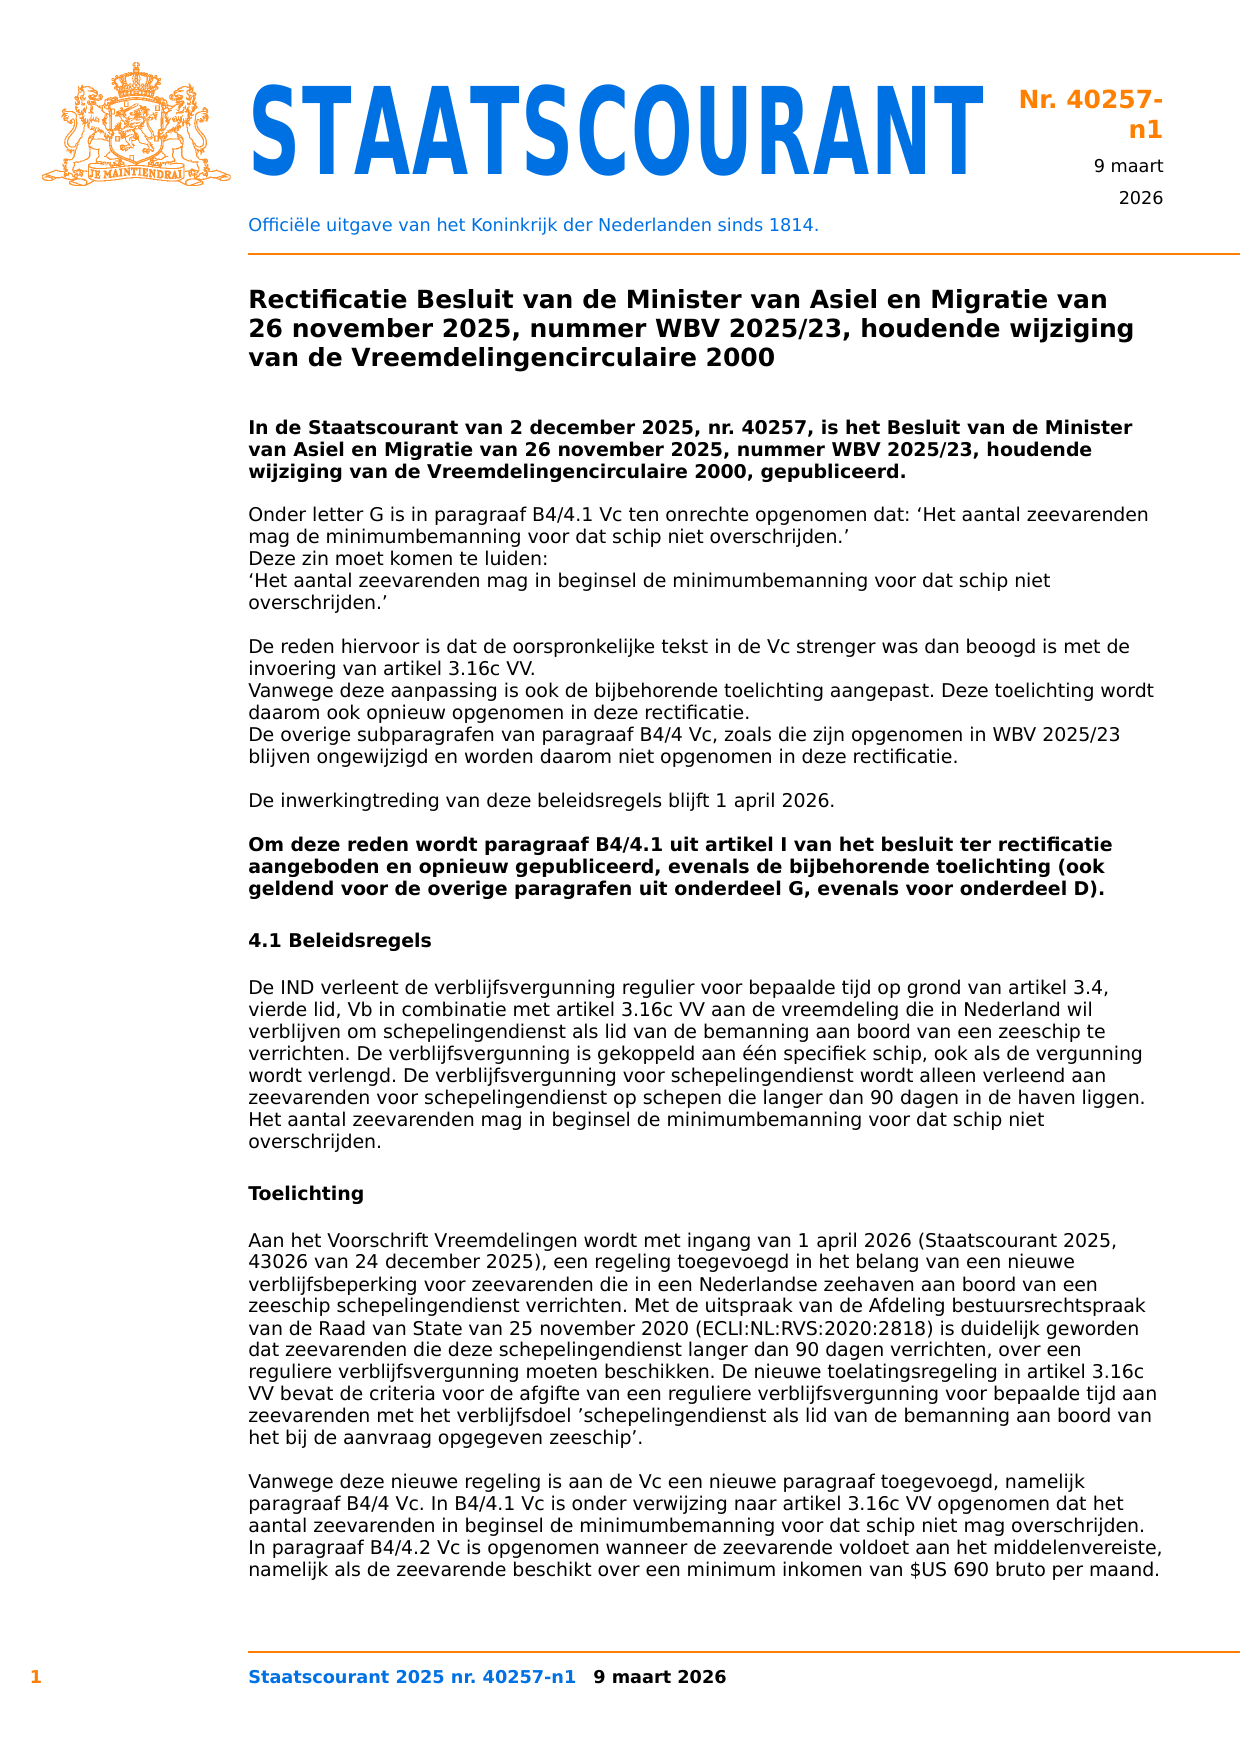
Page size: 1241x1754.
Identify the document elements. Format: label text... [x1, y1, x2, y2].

table_cell 2026 [998, 183, 1240, 215]
text De reden hiervoor is dat de oorspronkelijke tekst in de Vc strenger was dan beoogd is met de invoering van artikel 3.16c VV. [248, 636, 1163, 680]
text Onder letter G is in paragraaf B4/4.1 Vc ten onrechte opgenomen dat: ‘Het aantal zeevarenden mag de minimumbemanning voor dat schip niet overschrijden.’ [248, 504, 1163, 548]
text Vanwege deze aanpassing is ook de bijbehorende toelichting aangepast. Deze toelichting wordt daarom ook opnieuw opgenomen in deze rectificatie. [248, 680, 1163, 724]
table_cell 9 maart [998, 150, 1240, 182]
text In paragraaf B4/4.2 Vc is opgenomen wanneer de zeevarende voldoet aan het middelenvereiste, namelijk als de zeevarende beschikt over een minimum inkomen van $US 690 bruto per maand. [248, 1537, 1163, 1581]
table_cell Officiële uitgave van het Koninkrijk der Nederlanden sinds 1814. [248, 215, 1240, 253]
text De IND verleent de verblijfsvergunning regulier voor bepaalde tijd op grond van artikel 3.4, vierde lid, Vb in combinatie met artikel 3.16c VV aan de vreemdeling die in Nederland wil verblijven om schepelingendienst als lid van de bemanning aan boord van een zeeschip te verrichten. De verblijfsvergunning is gekoppeld aan één specifiek schip, ook als de vergunning wordt verlengd. De verblijfsvergunning voor schepelingendienst wordt alleen verleend aan zeevarenden voor schepelingendienst op schepen die langer dan 90 dagen in de haven liggen. Het aantal zeevarenden mag in beginsel de minimumbemanning voor dat schip niet overschrijden. [248, 977, 1163, 1152]
subtitle Toelichting [248, 1182, 1163, 1204]
text Om deze reden wordt paragraaf B4/4.1 uit artikel I van het besluit ter rectificatie aangeboden en opnieuw gepubliceerd, evenals de bijbehorende toelichting (ook geldend voor de overige paragrafen uit onderdeel G, evenals voor onderdeel D). [248, 834, 1163, 900]
table_header STAATSCOURANT [248, 62, 998, 215]
table_header [25, 62, 248, 253]
subtitle 4.1 Beleidsregels [248, 930, 1163, 952]
subtitle Rectificatie Besluit van de Minister van Asiel en Migratie van 26 november 2025, nummer WBV 2025/23, houdende wijziging van de Vreemdelingencirculaire 2000 [248, 285, 1163, 373]
text De overige subparagrafen van paragraaf B4/4 Vc, zoals die zijn opgenomen in WBV 2025/23 blijven ongewijzigd en worden daarom niet opgenomen in deze rectificatie. [248, 724, 1163, 768]
picture [41, 62, 231, 186]
text De inwerkingtreding van deze beleidsregels blijft 1 april 2026. [248, 790, 1163, 812]
text In de Staatscourant van 2 december 2025, nr. 40257, is het Besluit van de Minister van Asiel en Migratie van 26 november 2025, nummer WBV 2025/23, houdende wijziging van de Vreemdelingencirculaire 2000, gepubliceerd. [248, 417, 1163, 482]
text Aan het Voorschrift Vreemdelingen wordt met ingang van 1 april 2026 (Staatscourant 2025, 43026 van 24 december 2025), een regeling toegevoegd in het belang van een nieuwe verblijfsbeperking voor zeevarenden die in een Nederlandse zeehaven aan boord van een zeeschip schepelingendienst verrichten. Met de uitspraak van de Afdeling bestuursrechtspraak van de Raad van State van 25 november 2020 (ECLI:NL:RVS:2020:2818) is duidelijk geworden dat zeevarenden die deze schepelingendienst langer dan 90 dagen verrichten, over een reguliere verblijfsvergunning moeten beschikken. De nieuwe toelatingsregeling in artikel 3.16c VV bevat de criteria voor de afgifte van een reguliere verblijfsvergunning voor bepaalde tijd aan zeevarenden met het verblijfsdoel ’schepelingendienst als lid van de bemanning aan boord van het bij de aanvraag opgegeven zeeschip’. [248, 1229, 1163, 1449]
table_header Nr. 40257-n1 [998, 62, 1240, 150]
text Vanwege deze nieuwe regeling is aan de Vc een nieuwe paragraaf toegevoegd, namelijk paragraaf B4/4 Vc. In B4/4.1 Vc is onder verwijzing naar artikel 3.16c VV opgenomen dat het aantal zeevarenden in beginsel de minimumbemanning voor dat schip niet mag overschrijden. [248, 1471, 1163, 1537]
text Deze zin moet komen te luiden: [248, 548, 1163, 570]
text ‘Het aantal zeevarenden mag in beginsel de minimumbemanning voor dat schip niet overschrijden.’ [248, 570, 1163, 614]
